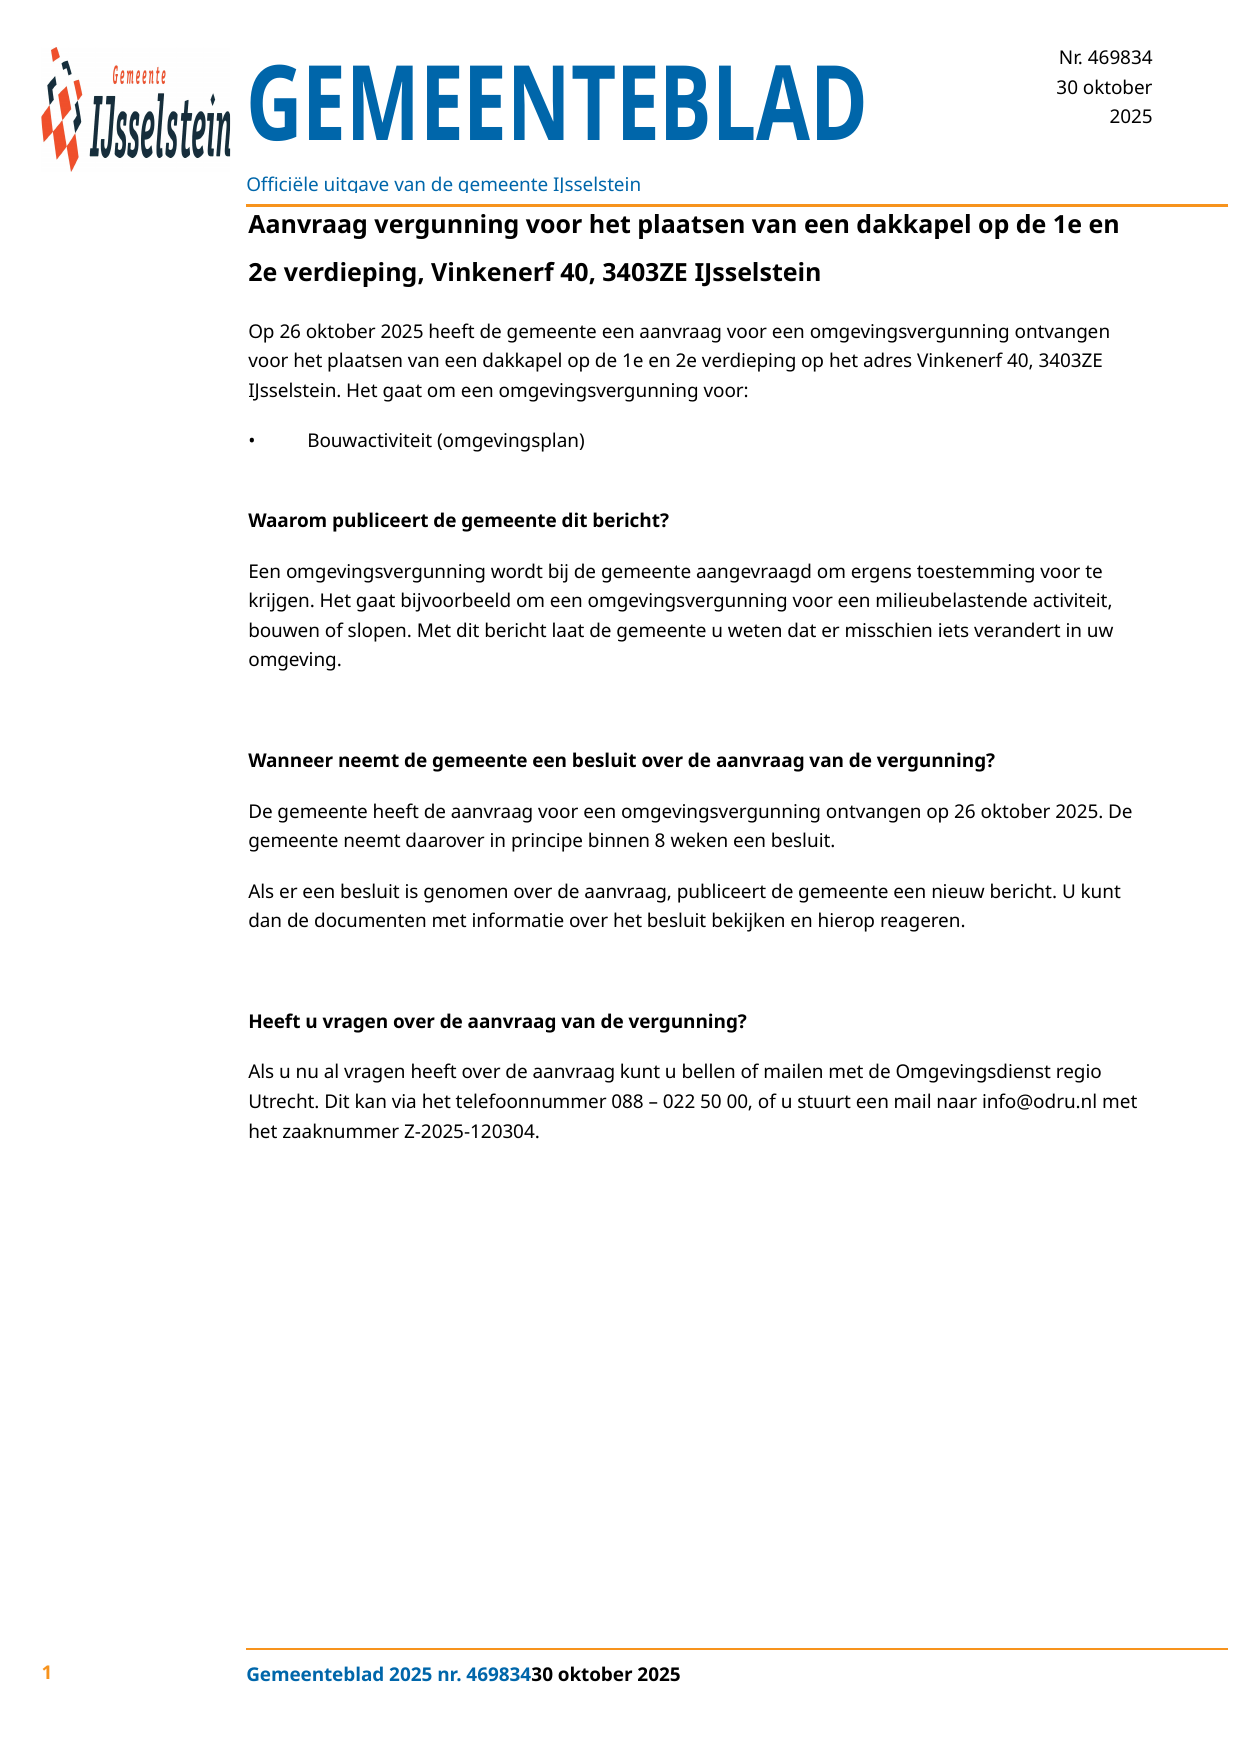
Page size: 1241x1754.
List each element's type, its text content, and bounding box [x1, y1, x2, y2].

text Als er een besluit is genomen over de aanvraag, publiceert de gemeente een nieuw bericht. U kunt dan de documenten met informatie over het besluit bekijken en hierop reageren. [248, 878, 1152, 933]
text Aanvraag vergunning voor het plaatsen van een dakkapel op de 1e en 2e verdieping, Vinkenerf 40, 3403ZE IJsselstein [248, 207, 1152, 288]
list Bouwactiviteit (omgevingsplan) [248, 427, 1152, 453]
text Wanneer neemt de gemeente een besluit over de aanvraag van de vergunning? [248, 747, 1152, 773]
text Een omgevingsvergunning wordt bij de gemeente aangevraagd om ergens toestemming voor te krijgen. Het gaat bijvoorbeeld om een omgevingsvergunning voor een milieubelastende activiteit, bouwen of slopen. Met dit bericht laat de gemeente u weten dat er misschien iets verandert in uw omgeving. [248, 558, 1152, 672]
picture [41, 47, 231, 172]
text Waarom publiceert de gemeente dit bericht? [248, 507, 1152, 533]
text Als u nu al vragen heeft over de aanvraag kunt u bellen of mailen met de Omgevingsdienst regio Utrecht. Dit kan via het telefoonnummer 088 – 022 50 00, of u stuurt een mail naar info@odru.nl met het zaaknummer Z-2025-120304. [248, 1059, 1152, 1144]
text Op 26 oktober 2025 heeft de gemeente een aanvraag voor een omgevingsvergunning ontvangen voor het plaatsen van een dakkapel op de 1e en 2e verdieping op het adres Vinkenerf 40, 3403ZE IJsselstein. Het gaat om een omgevingsvergunning voor: [248, 318, 1152, 403]
text De gemeente heeft de aanvraag voor een omgevingsvergunning ontvangen op 26 oktober 2025. De gemeente neemt daarover in principe binnen 8 weken een besluit. [248, 798, 1152, 853]
text Heeft u vragen over de aanvraag van de vergunning? [248, 1008, 1152, 1034]
